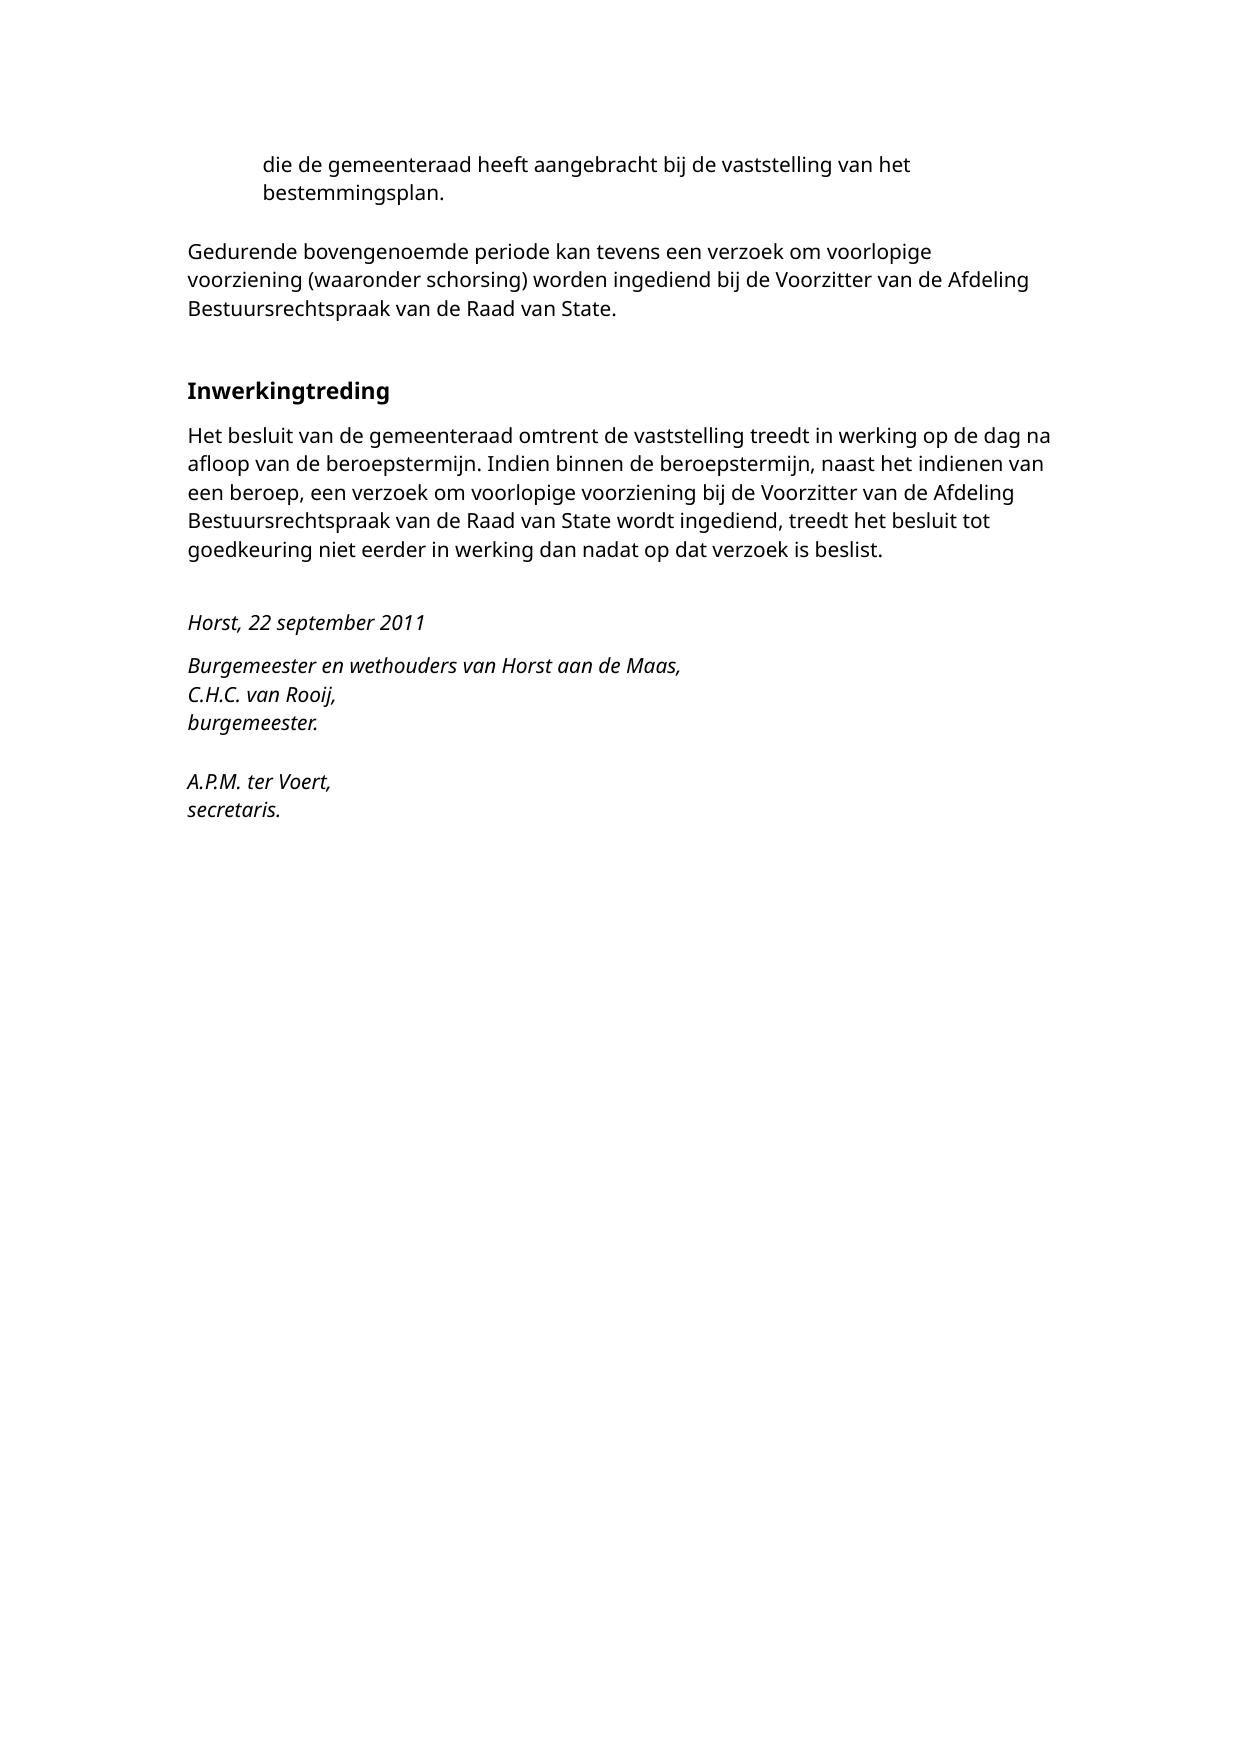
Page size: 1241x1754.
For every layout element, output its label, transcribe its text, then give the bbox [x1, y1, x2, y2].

text burgemeester. [187, 708, 1053, 737]
text Burgemeester en wethouders van Horst aan de Maas, [187, 652, 1053, 680]
text Horst, 22 september 2011 [187, 608, 1053, 637]
text Gedurende bovengenoemde periode kan tevens een verzoek om voorlopige voorziening (waaronder schorsing) worden ingediend bij de Voorzitter van de Afdeling Bestuursrechtspraak van de Raad van State. [187, 237, 1053, 322]
text C.H.C. van Rooij, [187, 680, 1053, 708]
text Het besluit van de gemeenteraad omtrent de vaststelling treedt in werking op de dag na afloop van de beroepstermijn. Indien binnen de beroepstermijn, naast het indienen van een beroep, een verzoek om voorlopige voorziening bij de Voorzitter van de Afdeling Bestuursrechtspraak van de Raad van State wordt ingediend, treedt het besluit tot goedkeuring niet eerder in werking dan nadat op dat verzoek is beslist. [187, 421, 1053, 563]
text A.P.M. ter Voert, [187, 767, 1053, 795]
list die de gemeenteraad heeft aangebracht bij de vaststelling van het bestemmingsplan. [187, 150, 1053, 207]
text secretaris. [187, 795, 1053, 824]
subtitle Inwerkingtreding [187, 375, 1053, 406]
